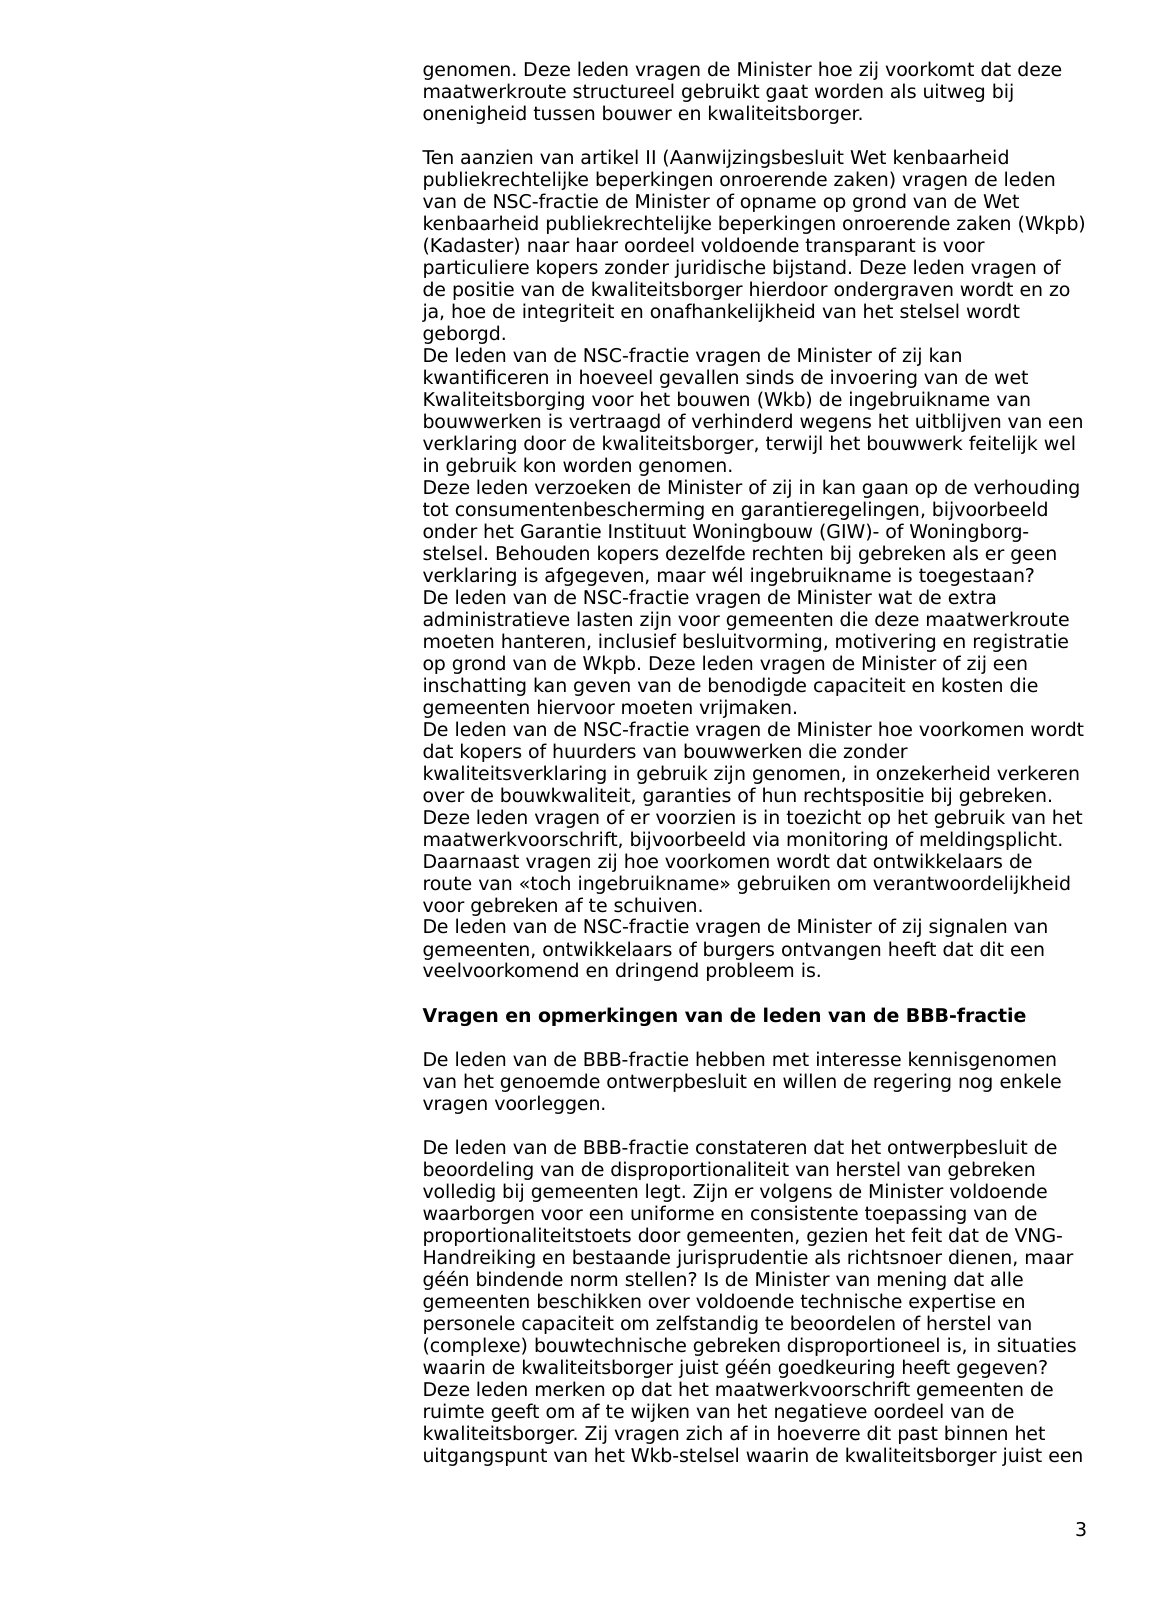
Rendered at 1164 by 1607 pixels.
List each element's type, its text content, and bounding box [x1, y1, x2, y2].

text De leden van de NSC-fractie vragen de Minister of zij signalen van gemeenten, ontwikkelaars of burgers ontvangen heeft dat dit een veelvoorkomend en dringend probleem is. [422, 916, 1087, 982]
text De leden van de NSC-fractie vragen de Minister of zij kan kwantificeren in hoeveel gevallen sinds de invoering van de wet Kwaliteitsborging voor het bouwen (Wkb) de ingebruikname van bouwwerken is vertraagd of verhinderd wegens het uitblijven van een verklaring door de kwaliteitsborger, terwijl het bouwwerk feitelijk wel in gebruik kon worden genomen. [422, 345, 1087, 477]
text Deze leden merken op dat het maatwerkvoorschrift gemeenten de ruimte geeft om af te wijken van het negatieve oordeel van de kwaliteitsborger. Zij vragen zich af in hoeverre dit past binnen het uitgangspunt van het Wkb-stelsel waarin de kwaliteitsborger juist een [422, 1379, 1087, 1467]
text De leden van de NSC-fractie vragen de Minister hoe voorkomen wordt dat kopers of huurders van bouwwerken die zonder kwaliteitsverklaring in gebruik zijn genomen, in onzekerheid verkeren over de bouwkwaliteit, garanties of hun rechtspositie bij gebreken. Deze leden vragen of er voorzien is in toezicht op het gebruik van het maatwerkvoorschrift, bijvoorbeeld via monitoring of meldingsplicht. Daarnaast vragen zij hoe voorkomen wordt dat ontwikkelaars de route van «toch ingebruikname» gebruiken om verantwoordelijkheid voor gebreken af te schuiven. [422, 719, 1087, 916]
text Ten aanzien van artikel II (Aanwijzingsbesluit Wet kenbaarheid publiekrechtelijke beperkingen onroerende zaken) vragen de leden van de NSC-fractie de Minister of opname op grond van de Wet kenbaarheid publiekrechtelijke beperkingen onroerende zaken (Wkpb) (Kadaster) naar haar oordeel voldoende transparant is voor particuliere kopers zonder juridische bijstand. Deze leden vragen of de positie van de kwaliteitsborger hierdoor ondergraven wordt en zo ja, hoe de integriteit en onafhankelijkheid van het stelsel wordt geborgd. [422, 147, 1087, 345]
text De leden van de NSC-fractie vragen de Minister wat de extra administratieve lasten zijn voor gemeenten die deze maatwerkroute moeten hanteren, inclusief besluitvorming, motivering en registratie op grond van de Wkpb. Deze leden vragen de Minister of zij een inschatting kan geven van de benodigde capaciteit en kosten die gemeenten hiervoor moeten vrijmaken. [422, 587, 1087, 719]
text De leden van de BBB-fractie hebben met interesse kennisgenomen van het genoemde ontwerpbesluit en willen de regering nog enkele vragen voorleggen. [422, 1049, 1087, 1115]
text De leden van de BBB-fractie constateren dat het ontwerpbesluit de beoordeling van de disproportionaliteit van herstel van gebreken volledig bij gemeenten legt. Zijn er volgens de Minister voldoende waarborgen voor een uniforme en consistente toepassing van de proportionaliteitstoets door gemeenten, gezien het feit dat de VNG-Handreiking en bestaande jurisprudentie als richtsnoer dienen, maar géén bindende norm stellen? Is de Minister van mening dat alle gemeenten beschikken over voldoende technische expertise en personele capaciteit om zelfstandig te beoordelen of herstel van (complexe) bouwtechnische gebreken disproportioneel is, in situaties waarin de kwaliteitsborger juist géén goedkeuring heeft gegeven? [422, 1137, 1087, 1379]
text Deze leden verzoeken de Minister of zij in kan gaan op de verhouding tot consumentenbescherming en garantieregelingen, bijvoorbeeld onder het Garantie Instituut Woningbouw (GIW)- of Woningborg-stelsel. Behouden kopers dezelfde rechten bij gebreken als er geen verklaring is afgegeven, maar wél ingebruikname is toegestaan? [422, 477, 1087, 587]
subtitle Vragen en opmerkingen van de leden van de BBB-fractie [422, 1004, 1087, 1027]
text genomen. Deze leden vragen de Minister hoe zij voorkomt dat deze maatwerkroute structureel gebruikt gaat worden als uitweg bij onenigheid tussen bouwer en kwaliteitsborger. [422, 59, 1087, 125]
